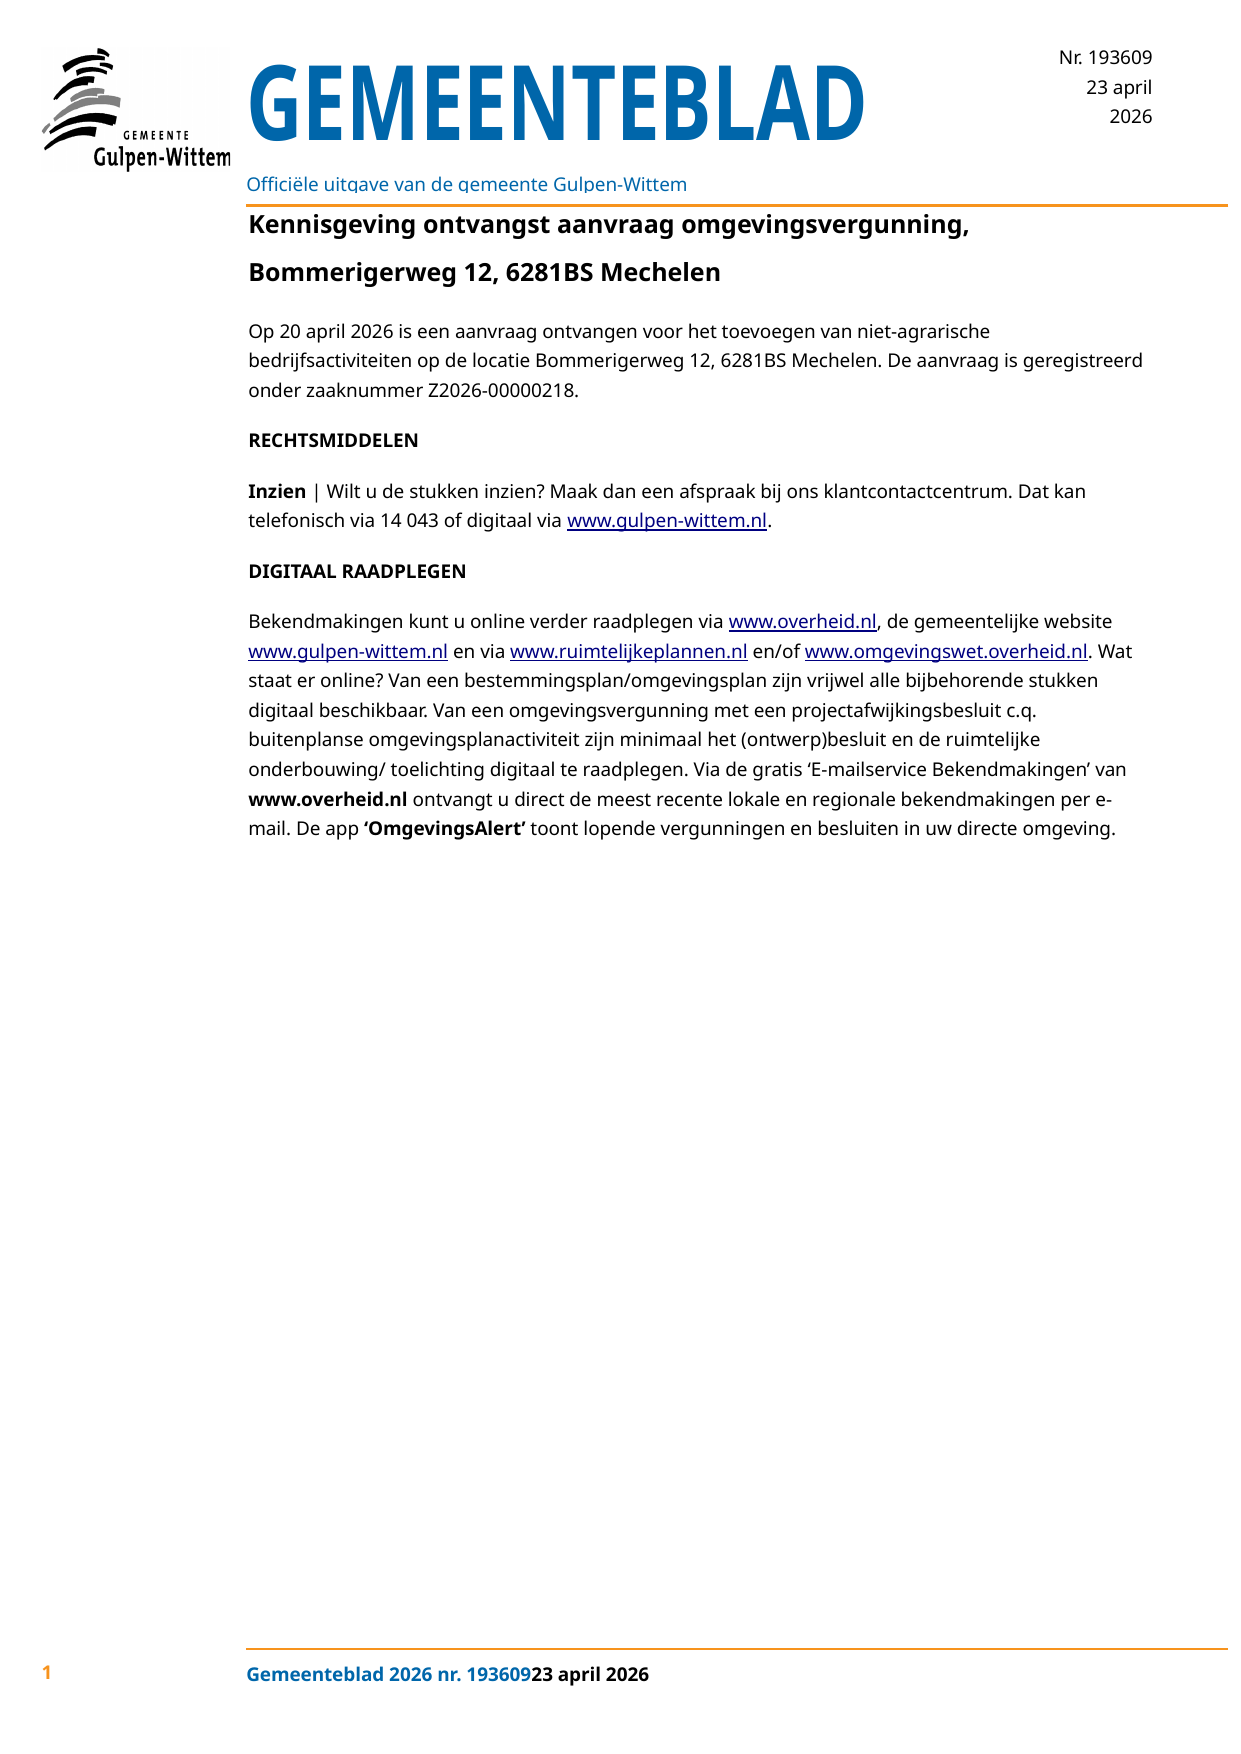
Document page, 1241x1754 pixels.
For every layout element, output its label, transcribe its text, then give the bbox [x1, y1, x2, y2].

text Bekendmakingen kunt u online verder raadplegen via www.overheid.nl, de gemeentelijke website www.gulpen-wittem.nl en via www.ruimtelijkeplannen.nl en/of www.omgevingswet.overheid.nl. Wat staat er online? Van een bestemmingsplan/omgevingsplan zijn vrijwel alle bijbehorende stukken digitaal beschikbaar. Van een omgevingsvergunning met een projectafwijkingsbesluit c.q. buitenplanse omgevingsplanactiviteit zijn minimaal het (ontwerp)besluit en de ruimtelijke onderbouwing/ toelichting digitaal te raadplegen. Via de gratis ‘E-mailservice Bekendmakingen’ van www.overheid.nl ontvangt u direct de meest recente lokale en regionale bekendmakingen per e-mail. De app ‘OmgevingsAlert’ toont lopende vergunningen en besluiten in uw directe omgeving. [248, 608, 1152, 841]
text RECHTSMIDDELEN [248, 427, 1152, 453]
text Kennisgeving ontvangst aanvraag omgevingsvergunning, Bommerigerweg 12, 6281BS Mechelen [248, 207, 1152, 288]
text Inzien | Wilt u de stukken inzien? Maak dan een afspraak bij ons klantcontactcentrum. Dat kan telefonisch via 14 043 of digitaal via www.gulpen-wittem.nl. [248, 478, 1152, 533]
picture [41, 47, 231, 172]
text Op 20 april 2026 is een aanvraag ontvangen voor het toevoegen van niet-agrarische bedrijfsactiviteiten op de locatie Bommerigerweg 12, 6281BS Mechelen. De aanvraag is geregistreerd onder zaaknummer Z2026-00000218. [248, 318, 1152, 403]
text DIGITAAL RAADPLEGEN [248, 558, 1152, 584]
